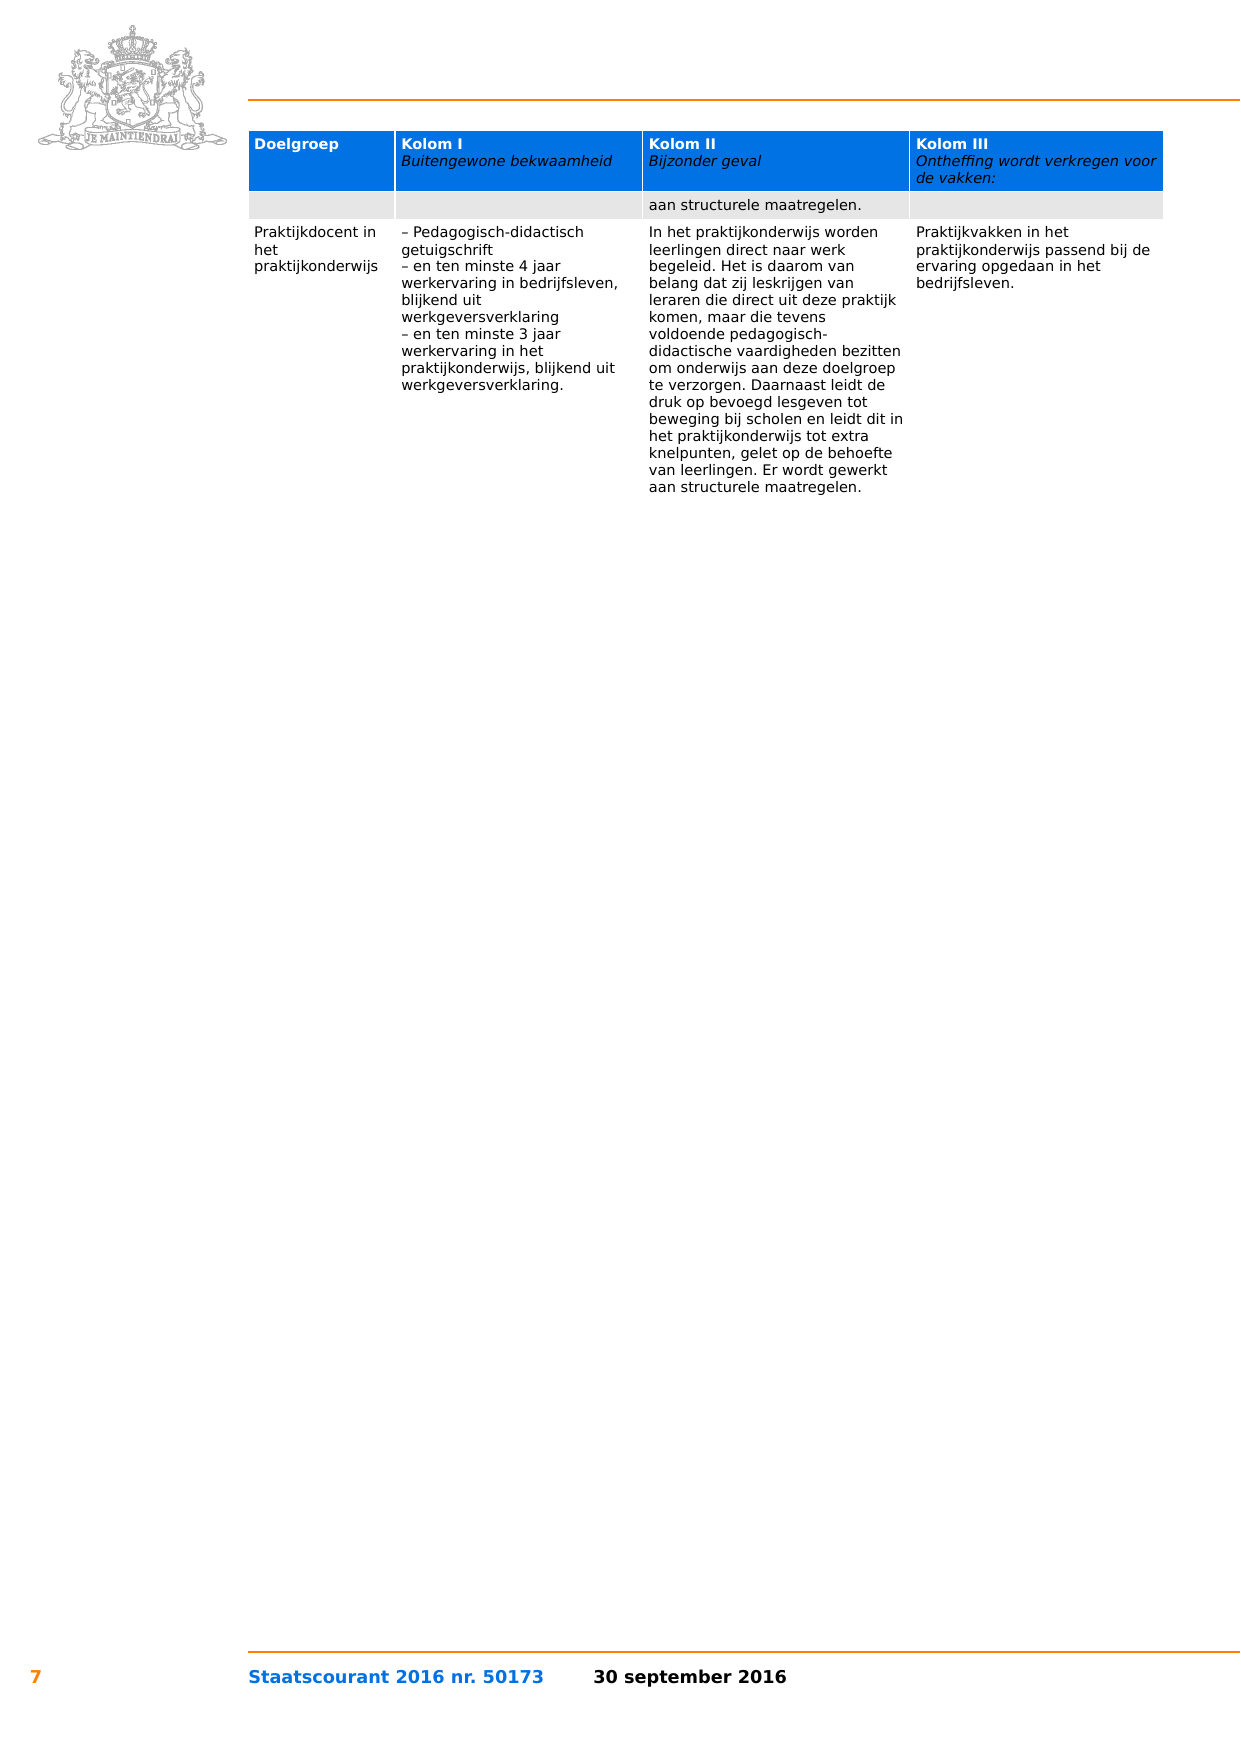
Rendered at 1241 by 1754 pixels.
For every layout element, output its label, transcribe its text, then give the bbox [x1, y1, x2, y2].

table_header Doelgroep [249, 131, 394, 191]
table_cell [249, 192, 394, 219]
table_cell aan structurele maatregelen. [643, 192, 909, 219]
table_cell [396, 192, 642, 219]
table_header Kolom III Ontheffing wordt verkregen voor de vakken: [910, 131, 1163, 191]
table_cell [910, 192, 1163, 219]
table_cell Praktijkvakken in het praktijkonderwijs passend bij de ervaring opgedaan in het bedrijfsleven. [910, 220, 1163, 501]
table_cell Praktijkdocent in het praktijkonderwijs [249, 220, 394, 501]
picture [38, 25, 227, 150]
table_cell – Pedagogisch-didactisch getuigschrift – en ten minste 4 jaar werkervaring in bedrijfsleven, blijkend uit werkgeversverklaring – en ten minste 3 jaar werkervaring in het praktijkonderwijs, blijkend uit werkgeversverklaring. [396, 220, 642, 501]
table_header Kolom II Bijzonder geval [643, 131, 909, 191]
table_header Kolom I Buitengewone bekwaamheid [396, 131, 642, 191]
table_cell In het praktijkonderwijs worden leerlingen direct naar werk begeleid. Het is daarom van belang dat zij leskrijgen van leraren die direct uit deze praktijk komen, maar die tevens voldoende pedagogisch-didactische vaardigheden bezitten om onderwijs aan deze doelgroep te verzorgen. Daarnaast leidt de druk op bevoegd lesgeven tot beweging bij scholen en leidt dit in het praktijkonderwijs tot extra knelpunten, gelet op de behoefte van leerlingen. Er wordt gewerkt aan structurele maatregelen. [643, 220, 909, 501]
